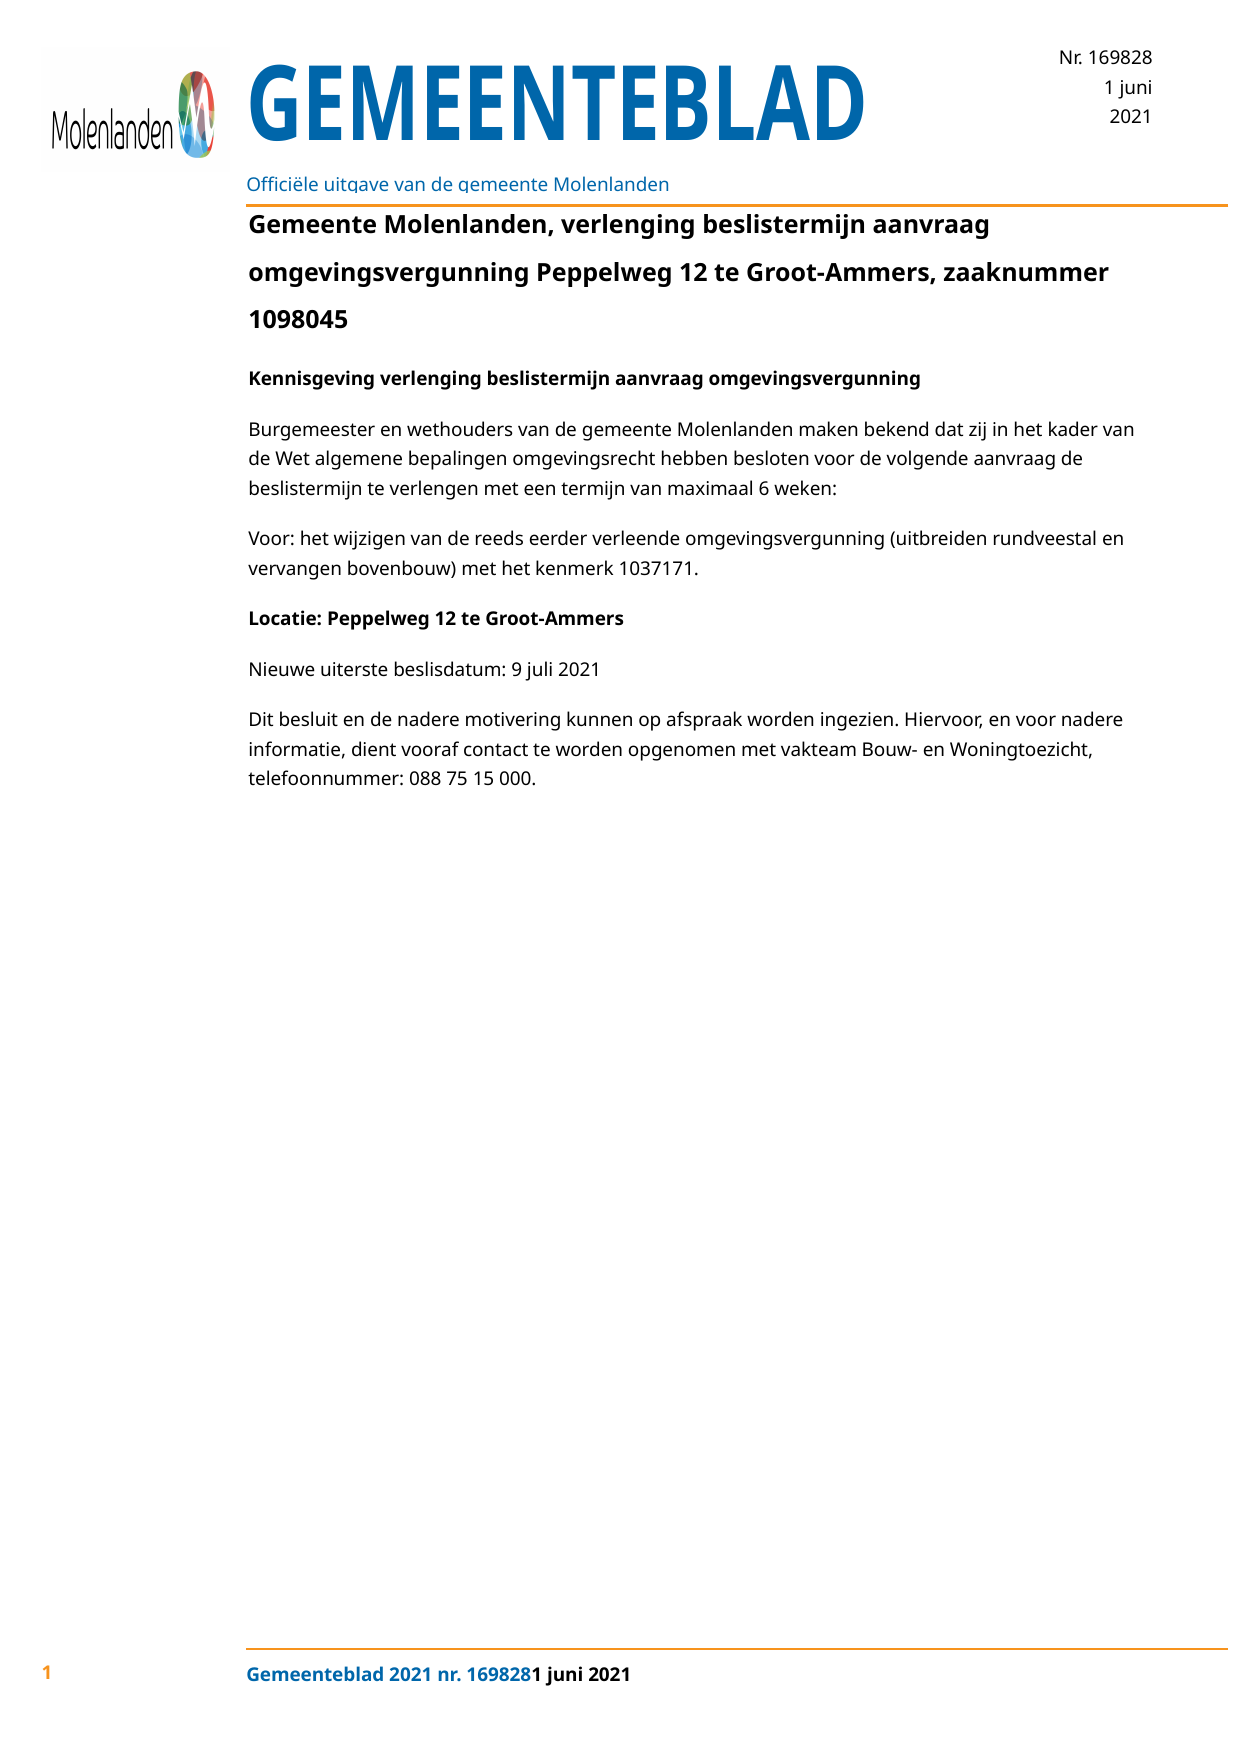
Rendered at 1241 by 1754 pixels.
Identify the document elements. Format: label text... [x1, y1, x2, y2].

picture [41, 47, 231, 172]
text Locatie: Peppelweg 12 te Groot-Ammers [248, 606, 1152, 631]
text Gemeente Molenlanden, verlenging beslistermijn aanvraag omgevingsvergunning Peppelweg 12 te Groot-Ammers, zaaknummer 1098045 [248, 207, 1152, 336]
text Dit besluit en de nadere motivering kunnen op afspraak worden ingezien. Hiervoor, en voor nadere informatie, dient vooraf contact te worden opgenomen met vakteam Bouw- en Woningtoezicht, telefoonnummer: 088 75 15 000. [248, 706, 1152, 791]
text Nieuwe uiterste beslisdatum: 9 juli 2021 [248, 656, 1152, 682]
text Kennisgeving verlenging beslistermijn aanvraag omgevingsvergunning [248, 366, 1152, 391]
text Burgemeester en wethouders van de gemeente Molenlanden maken bekend dat zij in het kader van de Wet algemene bepalingen omgevingsrecht hebben besloten voor de volgende aanvraag de beslistermijn te verlengen met een termijn van maximaal 6 weken: [248, 416, 1152, 501]
text Voor: het wijzigen van de reeds eerder verleende omgevingsvergunning (uitbreiden rundveestal en vervangen bovenbouw) met het kenmerk 1037171. [248, 526, 1152, 581]
